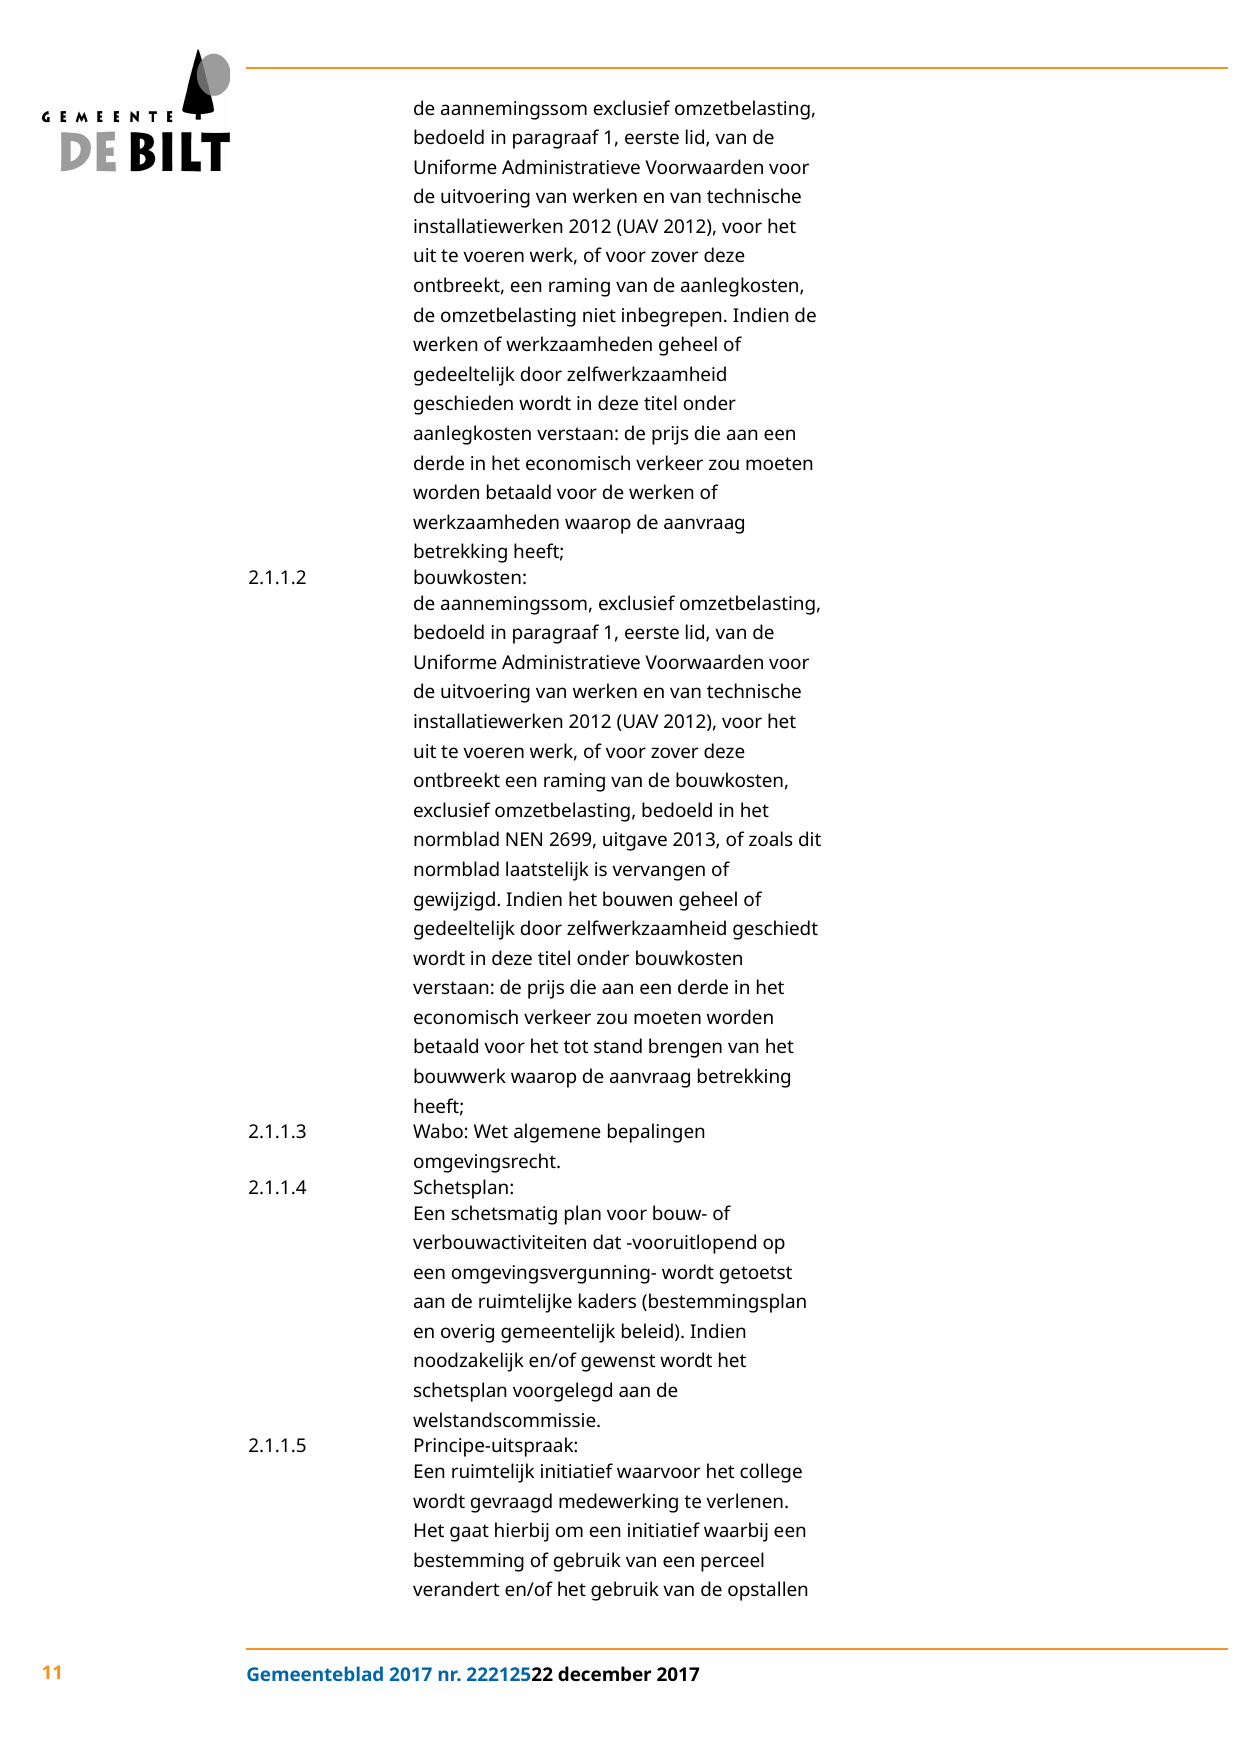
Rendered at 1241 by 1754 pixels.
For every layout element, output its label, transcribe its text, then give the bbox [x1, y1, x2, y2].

table_cell [987, 564, 1152, 590]
table_cell [822, 590, 987, 1119]
table_cell 2.1.1.5 [248, 1433, 413, 1458]
table_cell [987, 1433, 1152, 1458]
picture [41, 47, 231, 172]
table_cell [822, 1433, 987, 1458]
table_cell [248, 95, 413, 564]
table_cell de aannemingssom, exclusief omzetbelasting, bedoeld in paragraaf 1, eerste lid, van de Uniforme Administratieve Voorwaarden voor de uitvoering van werken en van technische installatiewerken 2012 (UAV 2012), voor het uit te voeren werk, of voor zover deze ontbreekt een raming van de bouwkosten, exclusief omzetbelasting, bedoeld in het normblad NEN 2699, uitgave 2013, of zoals dit normblad laatstelijk is vervangen of gewijzigd. Indien het bouwen geheel of gedeeltelijk door zelfwerkzaamheid geschiedt wordt in deze titel onder bouwkosten verstaan: de prijs die aan een derde in het economisch verkeer zou moeten worden betaald voor het tot stand brengen van het bouwwerk waarop de aanvraag betrekking heeft; [413, 590, 822, 1119]
table_cell [987, 1200, 1152, 1432]
table_cell 2.1.1.4 [248, 1174, 413, 1200]
table_cell 2.1.1.2 [248, 564, 413, 590]
table_cell [822, 564, 987, 590]
table_cell [822, 1458, 987, 1602]
table_cell Principe-uitspraak: [413, 1433, 822, 1458]
table_cell [822, 95, 987, 564]
table_cell de aannemingssom exclusief omzetbelasting, bedoeld in paragraaf 1, eerste lid, van de Uniforme Administratieve Voorwaarden voor de uitvoering van werken en van technische installatiewerken 2012 (UAV 2012), voor het uit te voeren werk, of voor zover deze ontbreekt, een raming van de aanlegkosten, de omzetbelasting niet inbegrepen. Indien de werken of werkzaamheden geheel of gedeeltelijk door zelfwerkzaamheid geschieden wordt in deze titel onder aanlegkosten verstaan: de prijs die aan een derde in het economisch verkeer zou moeten worden betaald voor de werken of werkzaamheden waarop de aanvraag betrekking heeft; [413, 95, 822, 564]
table_cell Een schetsmatig plan voor bouw- of verbouwactiviteiten dat -vooruitlopend op een omgevingsvergunning- wordt getoetst aan de ruimtelijke kaders (bestemmingsplan en overig gemeentelijk beleid). Indien noodzakelijk en/of gewenst wordt het schetsplan voorgelegd aan de welstandscommissie. [413, 1200, 822, 1432]
table_cell [248, 1200, 413, 1432]
table_cell [987, 1458, 1152, 1602]
table_cell Schetsplan: [413, 1174, 822, 1200]
table_cell [822, 1119, 987, 1174]
table_cell Een ruimtelijk initiatief waarvoor het college wordt gevraagd medewerking te verlenen. Het gaat hierbij om een initiatief waarbij een bestemming of gebruik van een perceel verandert en/of het gebruik van de opstallen [413, 1458, 822, 1602]
table_cell bouwkosten: [413, 564, 822, 590]
table_cell [987, 95, 1152, 564]
table_cell [987, 1174, 1152, 1200]
table_cell [248, 1458, 413, 1602]
table_cell [822, 1200, 987, 1432]
table_cell Wabo: Wet algemene bepalingen omgevingsrecht. [413, 1119, 822, 1174]
table_cell [987, 590, 1152, 1119]
table_cell 2.1.1.3 [248, 1119, 413, 1174]
table_cell [248, 590, 413, 1119]
table_cell [822, 1174, 987, 1200]
table_cell [987, 1119, 1152, 1174]
